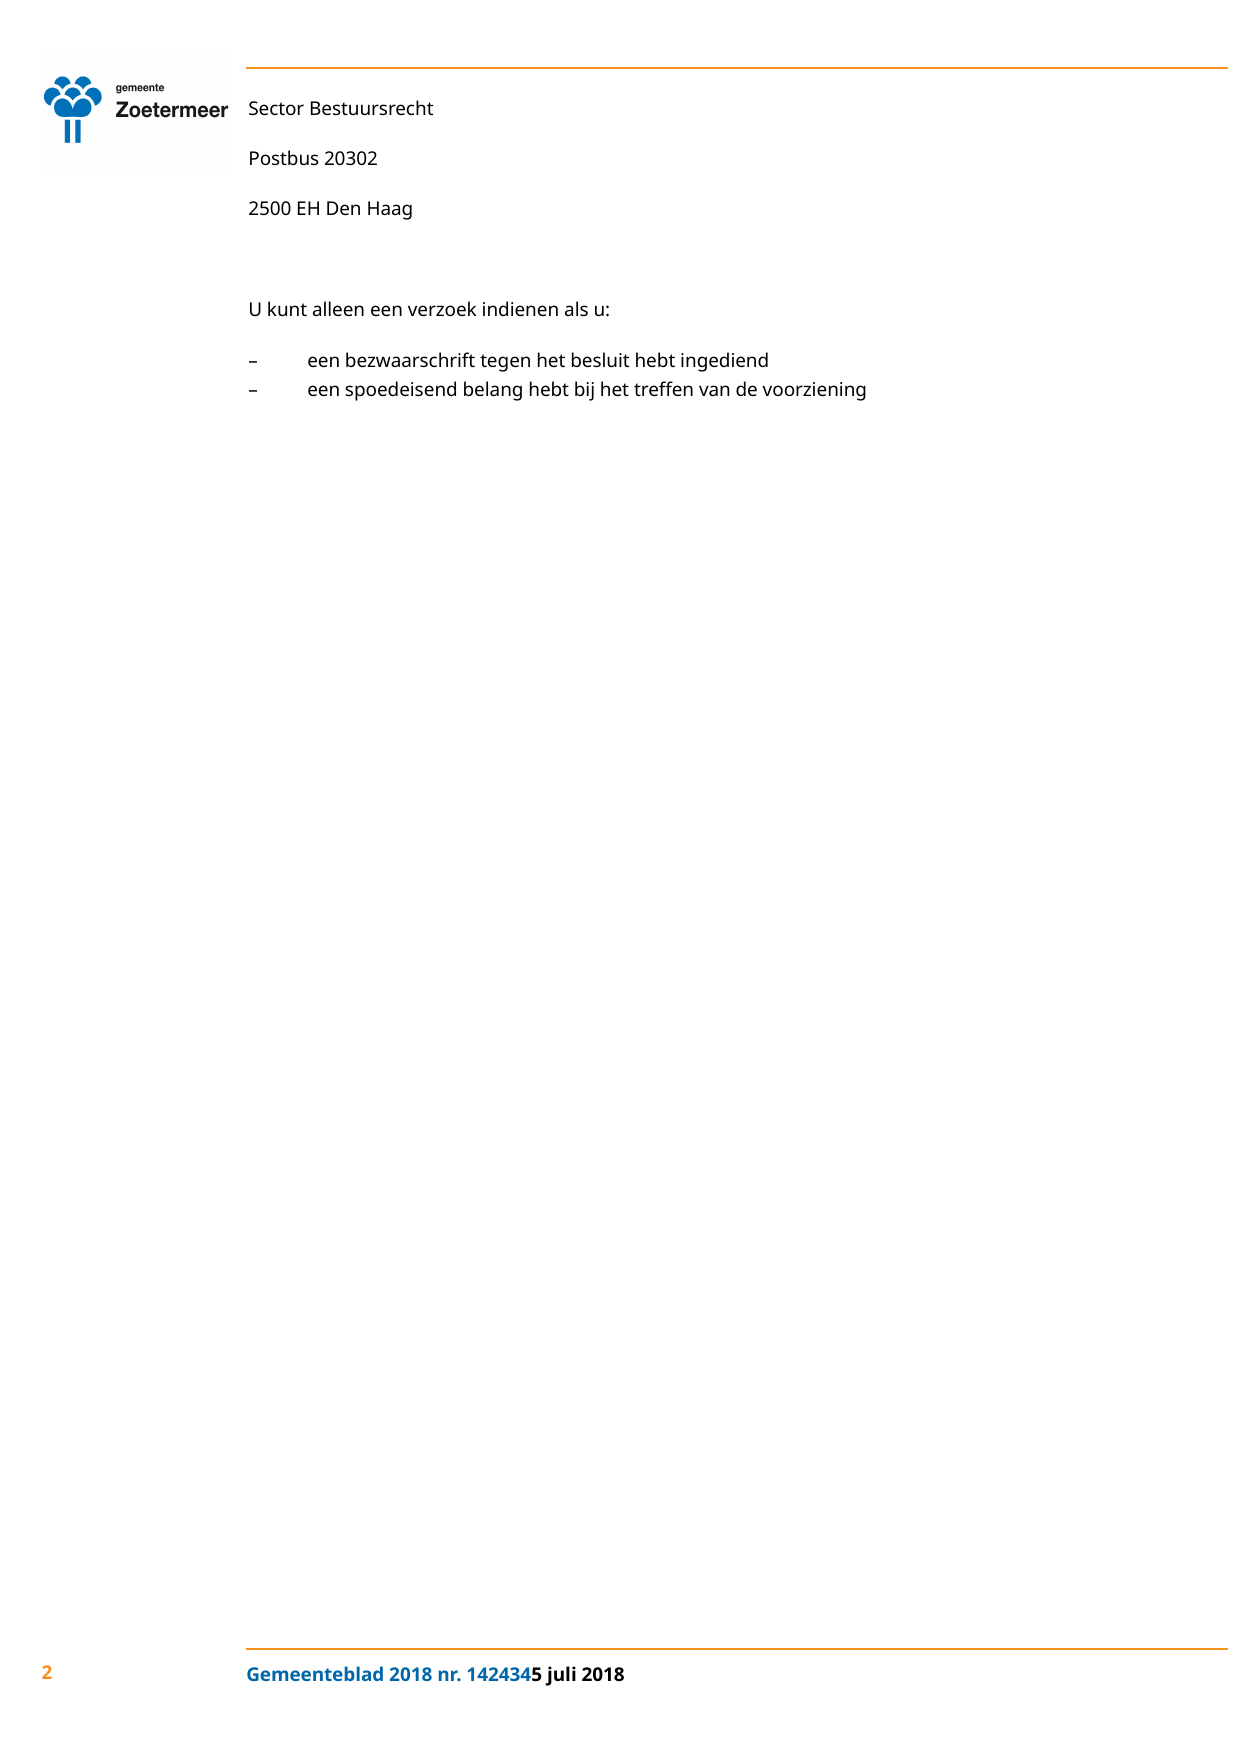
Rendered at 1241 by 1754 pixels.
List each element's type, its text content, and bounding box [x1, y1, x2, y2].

picture [41, 47, 231, 172]
list een spoedeisend belang hebt bij het treffen van de voorziening [248, 376, 1152, 402]
text Sector Bestuursrecht [248, 95, 1152, 121]
text U kunt alleen een verzoek indienen als u: [248, 296, 1152, 322]
text Postbus 20302 [248, 145, 1152, 171]
text 2500 EH Den Haag [248, 196, 1152, 221]
list een bezwaarschrift tegen het besluit hebt ingediend [248, 347, 1152, 373]
